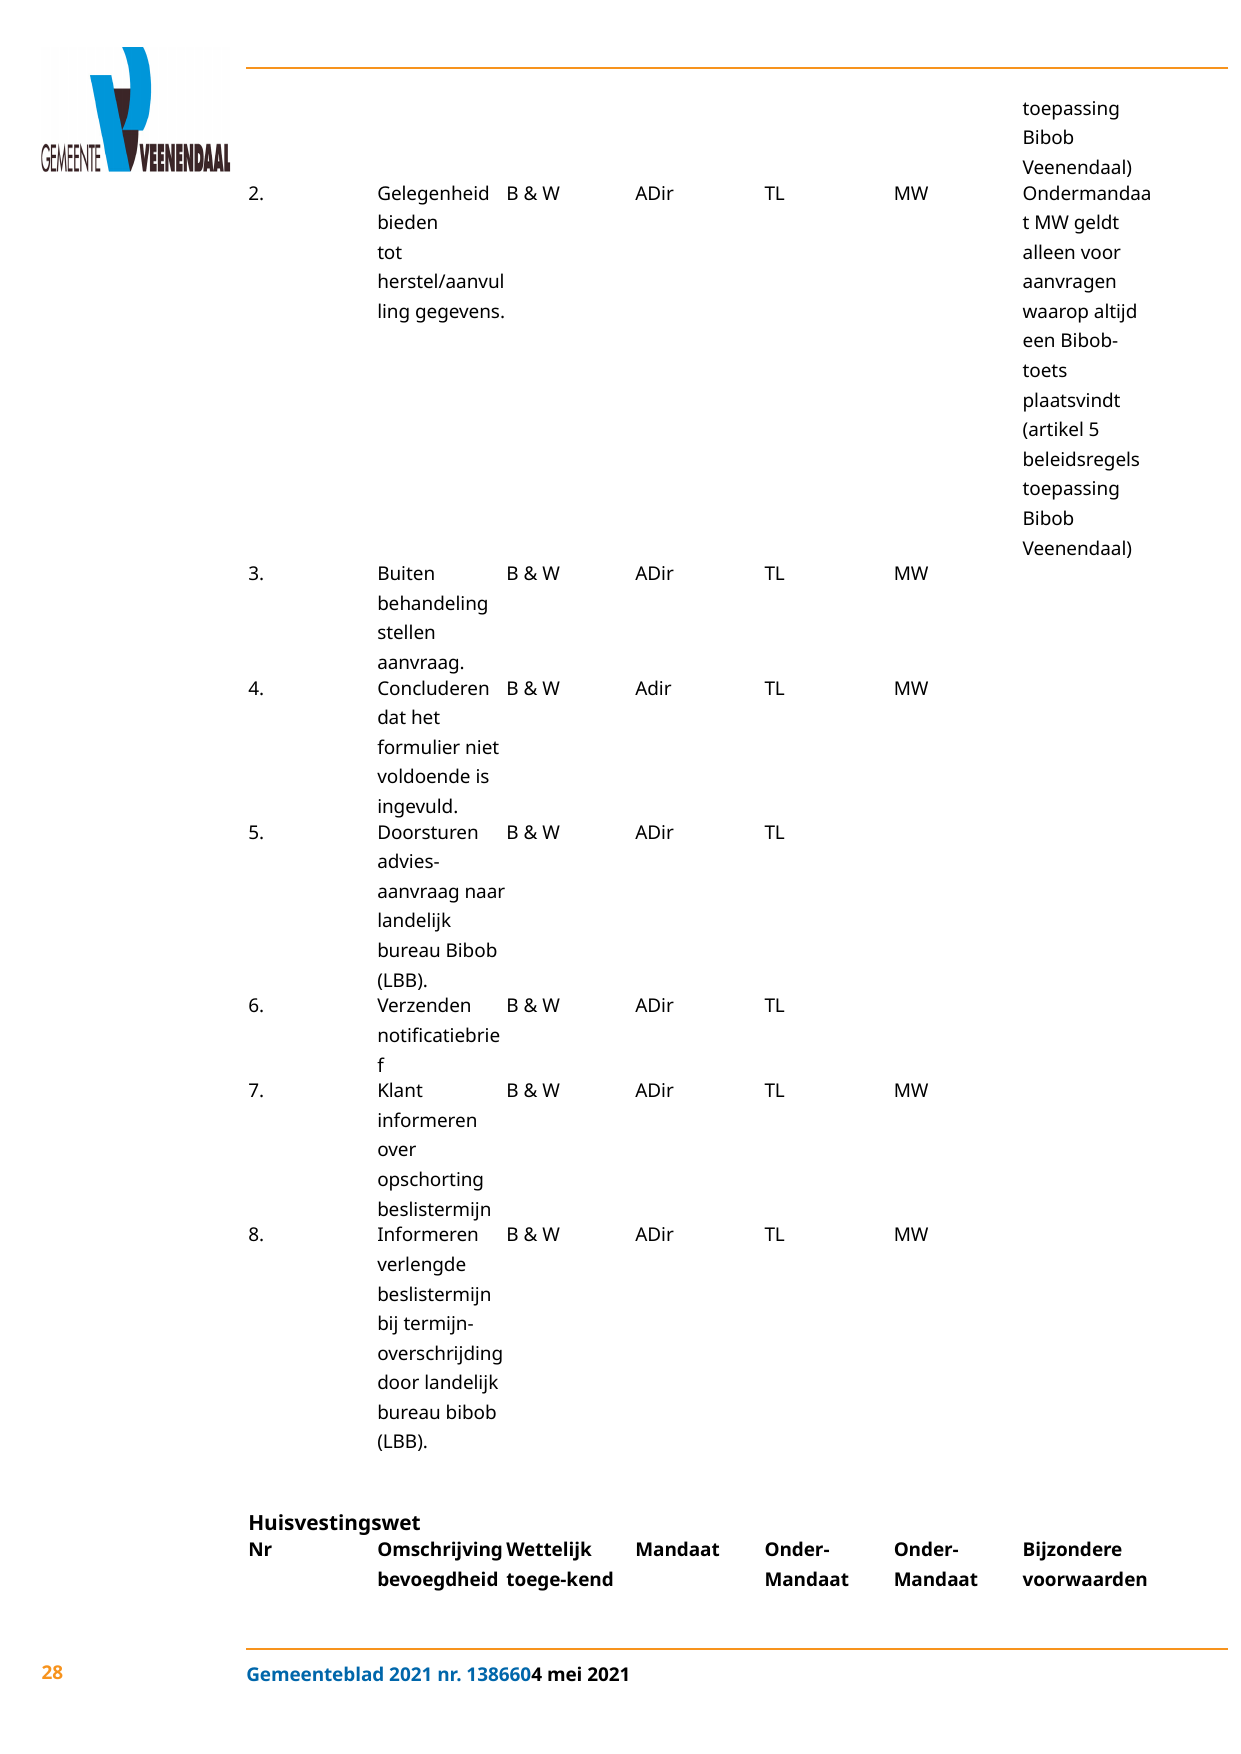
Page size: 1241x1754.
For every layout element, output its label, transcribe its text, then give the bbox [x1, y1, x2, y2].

table_cell Adir [635, 675, 764, 819]
table_cell ADir [635, 180, 764, 560]
table_cell ADir [635, 1222, 764, 1454]
table_header Bijzondere voorwaarden [1023, 1537, 1152, 1592]
table_cell [894, 95, 1022, 180]
table_cell TL [764, 993, 893, 1077]
table_header Mandaat [635, 1537, 764, 1592]
table_cell TL [764, 819, 893, 993]
table_cell MW [894, 1222, 1022, 1454]
table_cell [894, 819, 1022, 993]
table_cell MW [894, 1078, 1022, 1222]
table_cell Buiten behandeling stellen aanvraag. [377, 560, 506, 675]
table_cell Ondermandaat MW geldt alleen voor aanvragen waarop altijd een Bibob-toets plaatsvindt (artikel 5 beleidsregels toepassing Bibob Veenendaal) [1023, 180, 1152, 560]
table_cell 7. [248, 1078, 377, 1222]
table_cell B & W [506, 675, 635, 819]
text Huisvestingswet [248, 1508, 1152, 1536]
picture [123, 47, 231, 172]
table_cell MW [894, 675, 1022, 819]
table_cell Verzenden notificatiebrief [377, 993, 506, 1077]
table_cell B & W [506, 560, 635, 675]
table_cell ADir [635, 819, 764, 993]
table_cell [1023, 819, 1152, 993]
table_header Wettelijk toege-kend [506, 1537, 635, 1592]
table_header Onder- Mandaat [764, 1537, 893, 1592]
table_cell [635, 95, 764, 180]
table_cell [506, 95, 635, 180]
table_cell MW [894, 180, 1022, 560]
table_header Omschrijving bevoegdheid [377, 1537, 506, 1592]
table_cell ADir [635, 560, 764, 675]
table_cell 2. [248, 180, 377, 560]
table_cell [764, 95, 893, 180]
table_cell B & W [506, 993, 635, 1077]
table_cell [1023, 1222, 1152, 1454]
table_cell [1023, 675, 1152, 819]
table_cell B & W [506, 819, 635, 993]
table_cell Gelegenheid bieden tot herstel/aanvulling gegevens. [377, 180, 506, 560]
table_cell 3. [248, 560, 377, 675]
table_cell 4. [248, 675, 377, 819]
table_cell [377, 95, 506, 180]
table_cell TL [764, 675, 893, 819]
picture [41, 47, 130, 172]
table_cell ADir [635, 993, 764, 1077]
table_cell MW [894, 560, 1022, 675]
table_cell [248, 95, 377, 180]
table_cell 5. [248, 819, 377, 993]
table_cell [1023, 993, 1152, 1077]
table_cell toepassing Bibob Veenendaal) [1023, 95, 1152, 180]
table_cell [1023, 560, 1152, 675]
table_header Onder- Mandaat [894, 1537, 1022, 1592]
table_cell 8. [248, 1222, 377, 1454]
table_cell TL [764, 1078, 893, 1222]
table_cell [894, 993, 1022, 1077]
table_cell Informeren verlengde beslistermijn bij termijn-overschrijding door landelijk bureau bibob (LBB). [377, 1222, 506, 1454]
table_cell Klant informeren over opschorting beslistermijn [377, 1078, 506, 1222]
table_cell TL [764, 180, 893, 560]
table_cell ADir [635, 1078, 764, 1222]
table_cell [1023, 1078, 1152, 1222]
table_cell Concluderen dat het formulier niet voldoende is ingevuld. [377, 675, 506, 819]
table_cell TL [764, 560, 893, 675]
table_cell TL [764, 1222, 893, 1454]
table_cell B & W [506, 1078, 635, 1222]
table_cell Doorsturen advies-aanvraag naar landelijk bureau Bibob (LBB). [377, 819, 506, 993]
table_cell B & W [506, 180, 635, 560]
table_cell B & W [506, 1222, 635, 1454]
table_header Nr [248, 1537, 377, 1592]
table_cell 6. [248, 993, 377, 1077]
